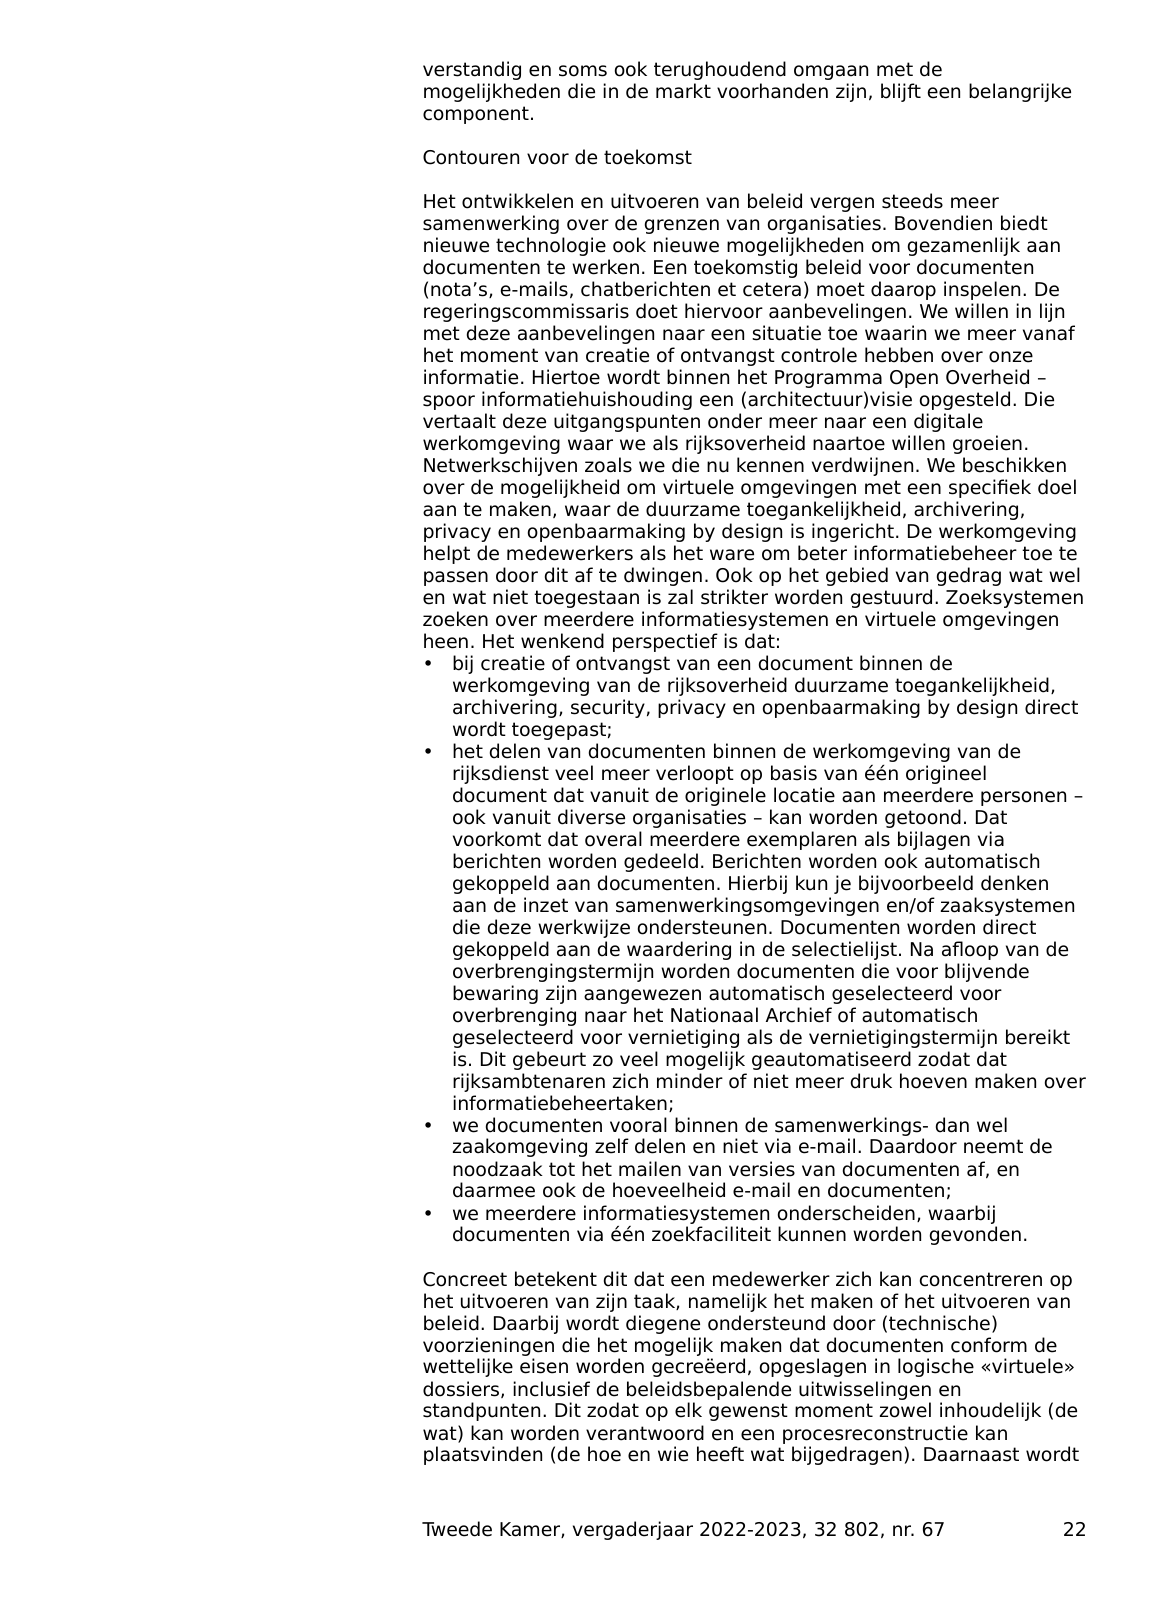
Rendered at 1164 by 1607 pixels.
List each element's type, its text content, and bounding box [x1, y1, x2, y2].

text • het delen van documenten binnen de werkomgeving van de rijksdienst veel meer verloopt op basis van één origineel document dat vanuit de originele locatie aan meerdere personen – ook vanuit diverse organisaties – kan worden getoond. Dat voorkomt dat overal meerdere exemplaren als bijlagen via berichten worden gedeeld. Berichten worden ook automatisch gekoppeld aan documenten. Hierbij kun je bijvoorbeeld denken aan de inzet van samenwerkingsomgevingen en/of zaaksystemen die deze werkwijze ondersteunen. Documenten worden direct gekoppeld aan de waardering in de selectielijst. Na afloop van de overbrengingstermijn worden documenten die voor blijvende bewaring zijn aangewezen automatisch geselecteerd voor overbrenging naar het Nationaal Archief of automatisch geselecteerd voor vernietiging als de vernietigingstermijn bereikt is. Dit gebeurt zo veel mogelijk geautomatiseerd zodat dat rijksambtenaren zich minder of niet meer druk hoeven maken over informatiebeheertaken; [422, 741, 1087, 1114]
text • bij creatie of ontvangst van een document binnen de werkomgeving van de rijksoverheid duurzame toegankelijkheid, archivering, security, privacy en openbaarmaking by design direct wordt toegepast; [422, 653, 1087, 741]
text • we meerdere informatiesystemen onderscheiden, waarbij documenten via één zoekfaciliteit kunnen worden gevonden. [422, 1202, 1087, 1246]
text Concreet betekent dit dat een medewerker zich kan concentreren op het uitvoeren van zijn taak, namelijk het maken of het uitvoeren van beleid. Daarbij wordt diegene ondersteund door (technische) voorzieningen die het mogelijk maken dat documenten conform de wettelijke eisen worden gecreëerd, opgeslagen in logische «virtuele» dossiers, inclusief de beleidsbepalende uitwisselingen en standpunten. Dit zodat op elk gewenst moment zowel inhoudelijk (de wat) kan worden verantwoord en een procesreconstructie kan plaatsvinden (de hoe en wie heeft wat bijgedragen). Daarnaast wordt [422, 1268, 1087, 1466]
text • we documenten vooral binnen de samenwerkings- dan wel zaakomgeving zelf delen en niet via e-mail. Daardoor neemt de noodzaak tot het mailen van versies van documenten af, en daarmee ook de hoeveelheid e-mail en documenten; [422, 1114, 1087, 1202]
text verstandig en soms ook terughoudend omgaan met de mogelijkheden die in de markt voorhanden zijn, blijft een belangrijke component. [422, 59, 1087, 125]
subtitle Contouren voor de toekomst [422, 147, 1087, 169]
text Het ontwikkelen en uitvoeren van beleid vergen steeds meer samenwerking over de grenzen van organisaties. Bovendien biedt nieuwe technologie ook nieuwe mogelijkheden om gezamenlijk aan documenten te werken. Een toekomstig beleid voor documenten (nota’s, e-mails, chatberichten et cetera) moet daarop inspelen. De regeringscommissaris doet hiervoor aanbevelingen. We willen in lijn met deze aanbevelingen naar een situatie toe waarin we meer vanaf het moment van creatie of ontvangst controle hebben over onze informatie. Hiertoe wordt binnen het Programma Open Overheid – spoor informatiehuishouding een (architectuur)visie opgesteld. Die vertaalt deze uitgangspunten onder meer naar een digitale werkomgeving waar we als rijksoverheid naartoe willen groeien. Netwerkschijven zoals we die nu kennen verdwijnen. We beschikken over de mogelijkheid om virtuele omgevingen met een specifiek doel aan te maken, waar de duurzame toegankelijkheid, archivering, privacy en openbaarmaking by design is ingericht. De werkomgeving helpt de medewerkers als het ware om beter informatiebeheer toe te passen door dit af te dwingen. Ook op het gebied van gedrag wat wel en wat niet toegestaan is zal strikter worden gestuurd. Zoeksystemen zoeken over meerdere informatiesystemen en virtuele omgevingen heen. Het wenkend perspectief is dat: [422, 191, 1087, 653]
